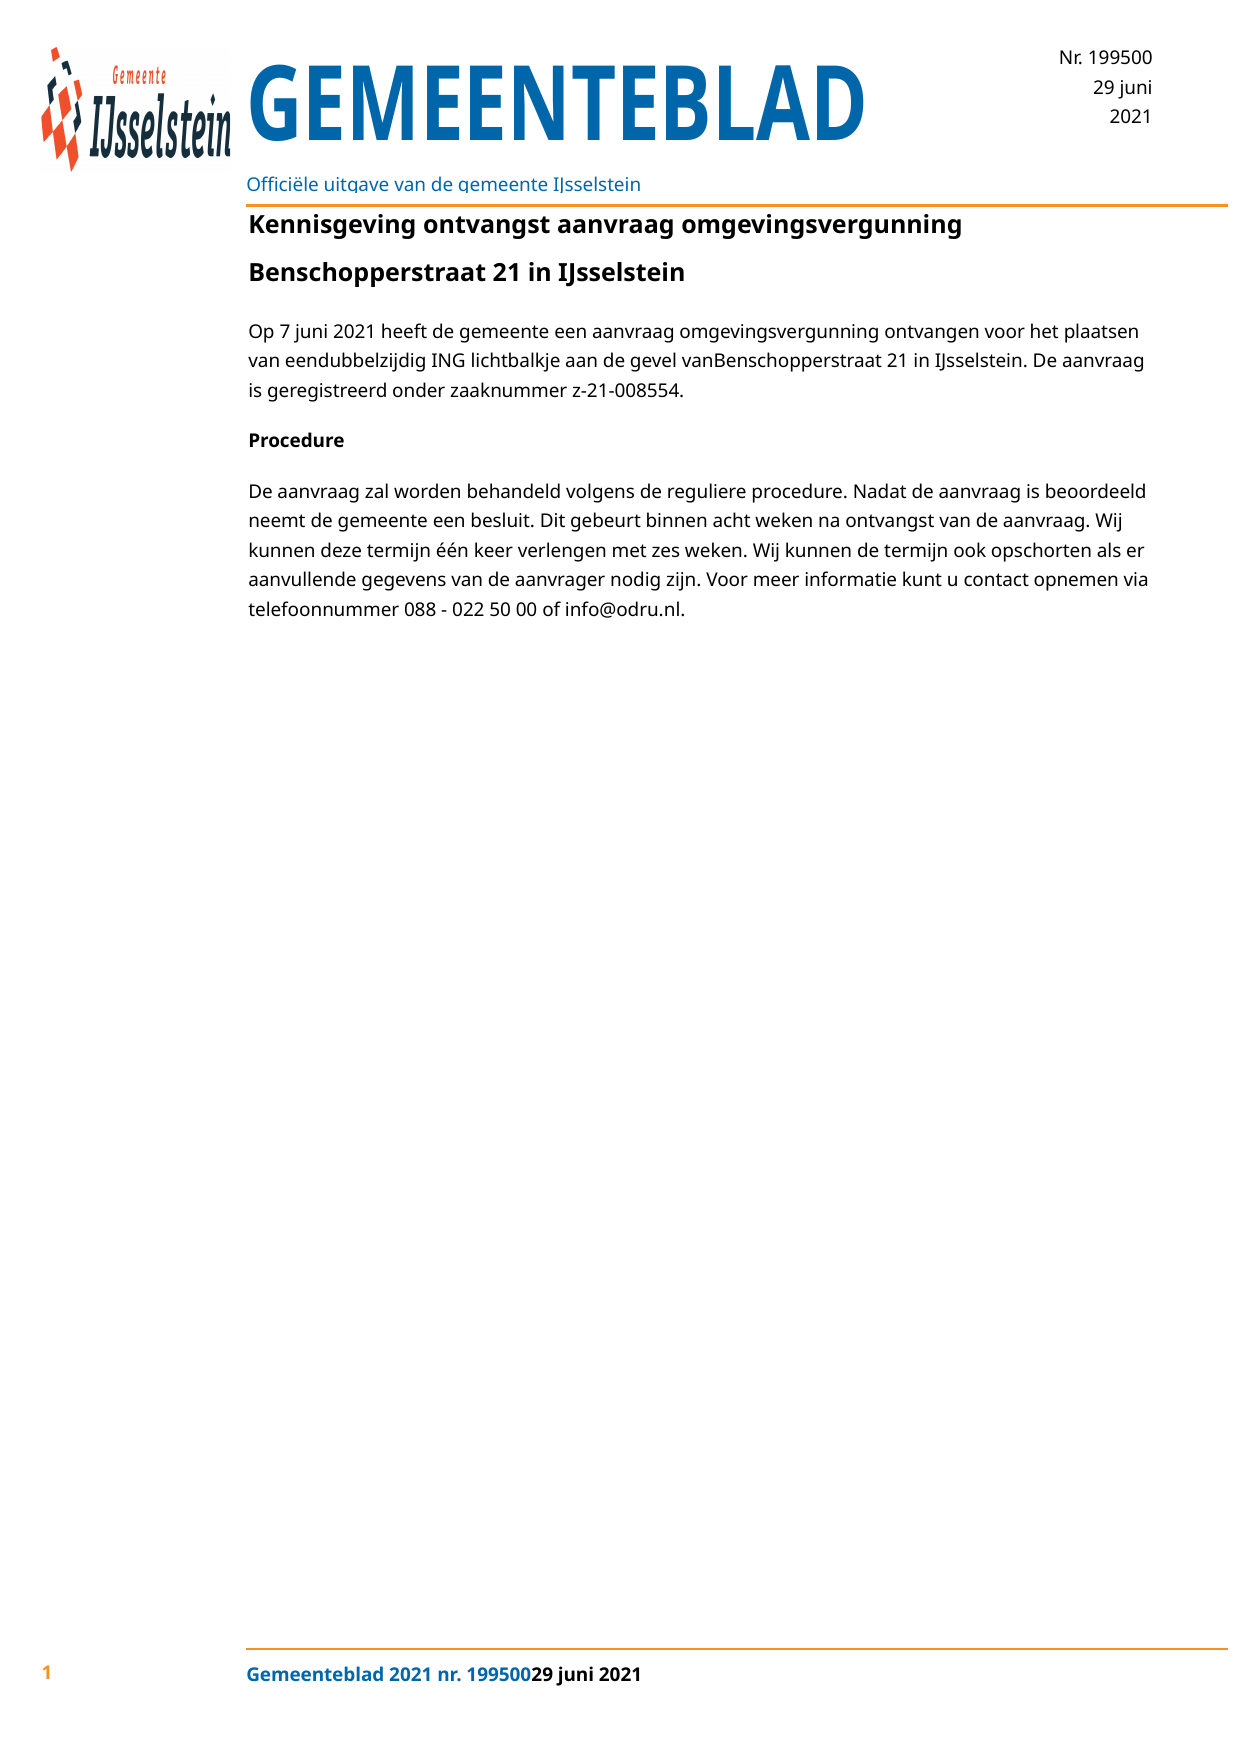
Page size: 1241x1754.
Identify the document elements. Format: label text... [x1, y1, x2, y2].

text Kennisgeving ontvangst aanvraag omgevingsvergunning Benschopperstraat 21 in IJsselstein [248, 207, 1152, 288]
text Procedure [248, 427, 1152, 453]
text Op 7 juni 2021 heeft de gemeente een aanvraag omgevingsvergunning ontvangen voor het plaatsen van eendubbelzijdig ING lichtbalkje aan de gevel vanBenschopperstraat 21 in IJsselstein. De aanvraag is geregistreerd onder zaaknummer z-21-008554. [248, 318, 1152, 403]
picture [41, 47, 231, 172]
text De aanvraag zal worden behandeld volgens de reguliere procedure. Nadat de aanvraag is beoordeeld neemt de gemeente een besluit. Dit gebeurt binnen acht weken na ontvangst van de aanvraag. Wij kunnen deze termijn één keer verlengen met zes weken. Wij kunnen de termijn ook opschorten als er aanvullende gegevens van de aanvrager nodig zijn. Voor meer informatie kunt u contact opnemen via telefoonnummer 088 - 022 50 00 of info@odru.nl. [248, 478, 1152, 622]
